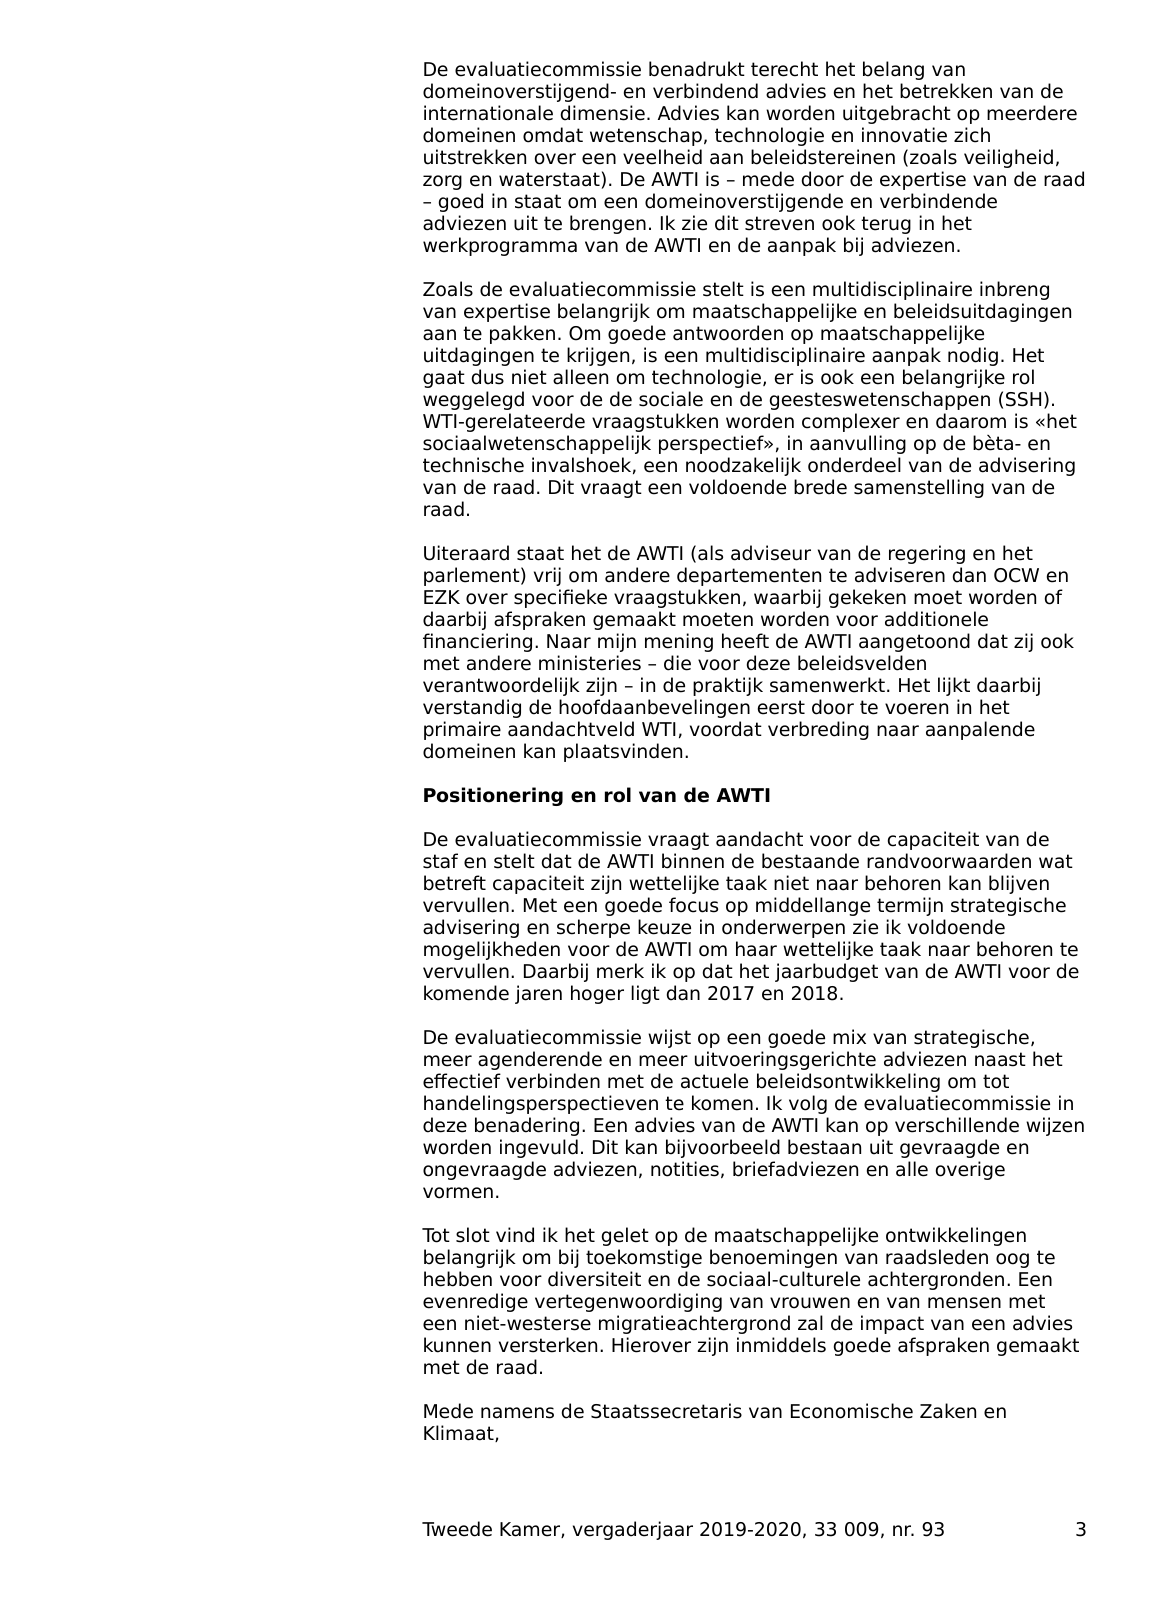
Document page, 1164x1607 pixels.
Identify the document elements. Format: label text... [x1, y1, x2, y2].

text De evaluatiecommissie vraagt aandacht voor de capaciteit van de staf en stelt dat de AWTI binnen de bestaande randvoorwaarden wat betreft capaciteit zijn wettelijke taak niet naar behoren kan blijven vervullen. Met een goede focus op middellange termijn strategische advisering en scherpe keuze in onderwerpen zie ik voldoende mogelijkheden voor de AWTI om haar wettelijke taak naar behoren te vervullen. Daarbij merk ik op dat het jaarbudget van de AWTI voor de komende jaren hoger ligt dan 2017 en 2018. [422, 829, 1087, 1005]
text De evaluatiecommissie benadrukt terecht het belang van domeinoverstijgend- en verbindend advies en het betrekken van de internationale dimensie. Advies kan worden uitgebracht op meerdere domeinen omdat wetenschap, technologie en innovatie zich uitstrekken over een veelheid aan beleidstereinen (zoals veiligheid, zorg en waterstaat). De AWTI is – mede door de expertise van de raad – goed in staat om een domeinoverstijgende en verbindende adviezen uit te brengen. Ik zie dit streven ook terug in het werkprogramma van de AWTI en de aanpak bij adviezen. [422, 59, 1087, 257]
subtitle Positionering en rol van de AWTI [422, 785, 1087, 807]
text Mede namens de Staatssecretaris van Economische Zaken en Klimaat, [422, 1401, 1087, 1445]
text Zoals de evaluatiecommissie stelt is een multidisciplinaire inbreng van expertise belangrijk om maatschappelijke en beleidsuitdagingen aan te pakken. Om goede antwoorden op maatschappelijke uitdagingen te krijgen, is een multidisciplinaire aanpak nodig. Het gaat dus niet alleen om technologie, er is ook een belangrijke rol weggelegd voor de de sociale en de geesteswetenschappen (SSH). WTI-gerelateerde vraagstukken worden complexer en daarom is «het sociaalwetenschappelijk perspectief», in aanvulling op de bèta- en technische invalshoek, een noodzakelijk onderdeel van de advisering van de raad. Dit vraagt een voldoende brede samenstelling van de raad. [422, 279, 1087, 521]
text De evaluatiecommissie wijst op een goede mix van strategische, meer agenderende en meer uitvoeringsgerichte adviezen naast het effectief verbinden met de actuele beleidsontwikkeling om tot handelingsperspectieven te komen. Ik volg de evaluatiecommissie in deze benadering. Een advies van de AWTI kan op verschillende wijzen worden ingevuld. Dit kan bijvoorbeeld bestaan uit gevraagde en ongevraagde adviezen, notities, briefadviezen en alle overige vormen. [422, 1027, 1087, 1203]
text Tot slot vind ik het gelet op de maatschappelijke ontwikkelingen belangrijk om bij toekomstige benoemingen van raadsleden oog te hebben voor diversiteit en de sociaal-culturele achtergronden. Een evenredige vertegenwoordiging van vrouwen en van mensen met een niet-westerse migratieachtergrond zal de impact van een advies kunnen versterken. Hierover zijn inmiddels goede afspraken gemaakt met de raad. [422, 1225, 1087, 1379]
text Uiteraard staat het de AWTI (als adviseur van de regering en het parlement) vrij om andere departementen te adviseren dan OCW en EZK over specifieke vraagstukken, waarbij gekeken moet worden of daarbij afspraken gemaakt moeten worden voor additionele financiering. Naar mijn mening heeft de AWTI aangetoond dat zij ook met andere ministeries – die voor deze beleidsvelden verantwoordelijk zijn – in de praktijk samenwerkt. Het lijkt daarbij verstandig de hoofdaanbevelingen eerst door te voeren in het primaire aandachtveld WTI, voordat verbreding naar aanpalende domeinen kan plaatsvinden. [422, 543, 1087, 763]
